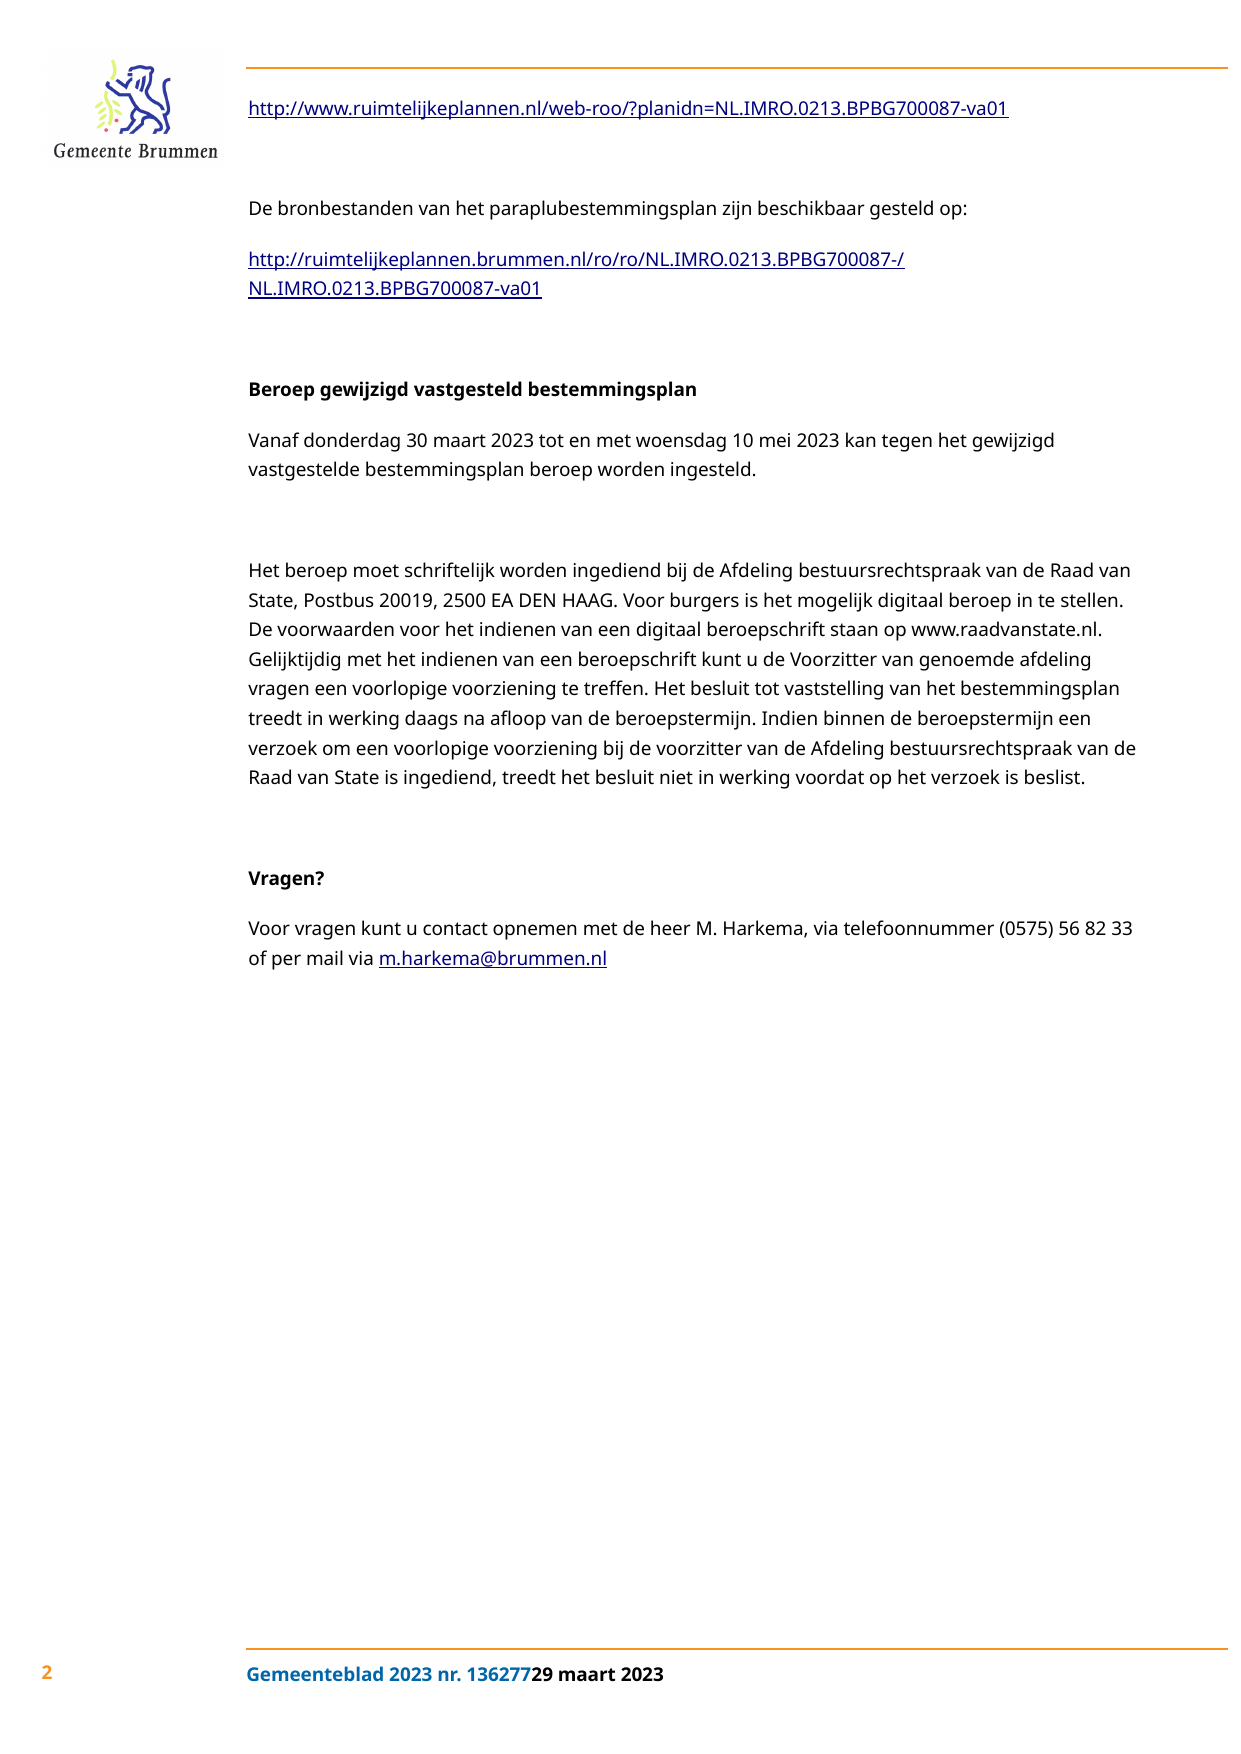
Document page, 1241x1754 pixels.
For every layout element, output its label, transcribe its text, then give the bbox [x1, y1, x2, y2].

picture [41, 47, 231, 172]
text Vanaf donderdag 30 maart 2023 tot en met woensdag 10 mei 2023 kan tegen het gewijzigd vastgestelde bestemmingsplan beroep worden ingesteld. [248, 427, 1152, 482]
text Beroep gewijzigd vastgesteld bestemmingsplan [248, 376, 1152, 402]
text http://www.ruimtelijkeplannen.nl/web-roo/?planidn=NL.IMRO.0213.BPBG700087-va01 [248, 95, 1152, 121]
text http://ruimtelijkeplannen.brummen.nl/ro/ro/NL.IMRO.0213.BPBG700087-/NL.IMRO.0213.BPBG700087-va01 [248, 246, 1152, 301]
text Voor vragen kunt u contact opnemen met de heer M. Harkema, via telefoonnummer (0575) 56 82 33 of per mail via m.harkema@brummen.nl [248, 916, 1152, 971]
text De bronbestanden van het paraplubestemmingsplan zijn beschikbaar gesteld op: [248, 196, 1152, 221]
text Vragen? [248, 865, 1152, 891]
text Het beroep moet schriftelijk worden ingediend bij de Afdeling bestuursrechtspraak van de Raad van State, Postbus 20019, 2500 EA DEN HAAG. Voor burgers is het mogelijk digitaal beroep in te stellen. De voorwaarden voor het indienen van een digitaal beroepschrift staan op www.raadvanstate.nl. Gelijktijdig met het indienen van een beroepschrift kunt u de Voorzitter van genoemde afdeling vragen een voorlopige voorziening te treffen. Het besluit tot vaststelling van het bestemmingsplan treedt in werking daags na afloop van de beroepstermijn. Indien binnen de beroepstermijn een verzoek om een voorlopige voorziening bij de voorzitter van de Afdeling bestuursrechtspraak van de Raad van State is ingediend, treedt het besluit niet in werking voordat op het verzoek is beslist. [248, 557, 1152, 790]
